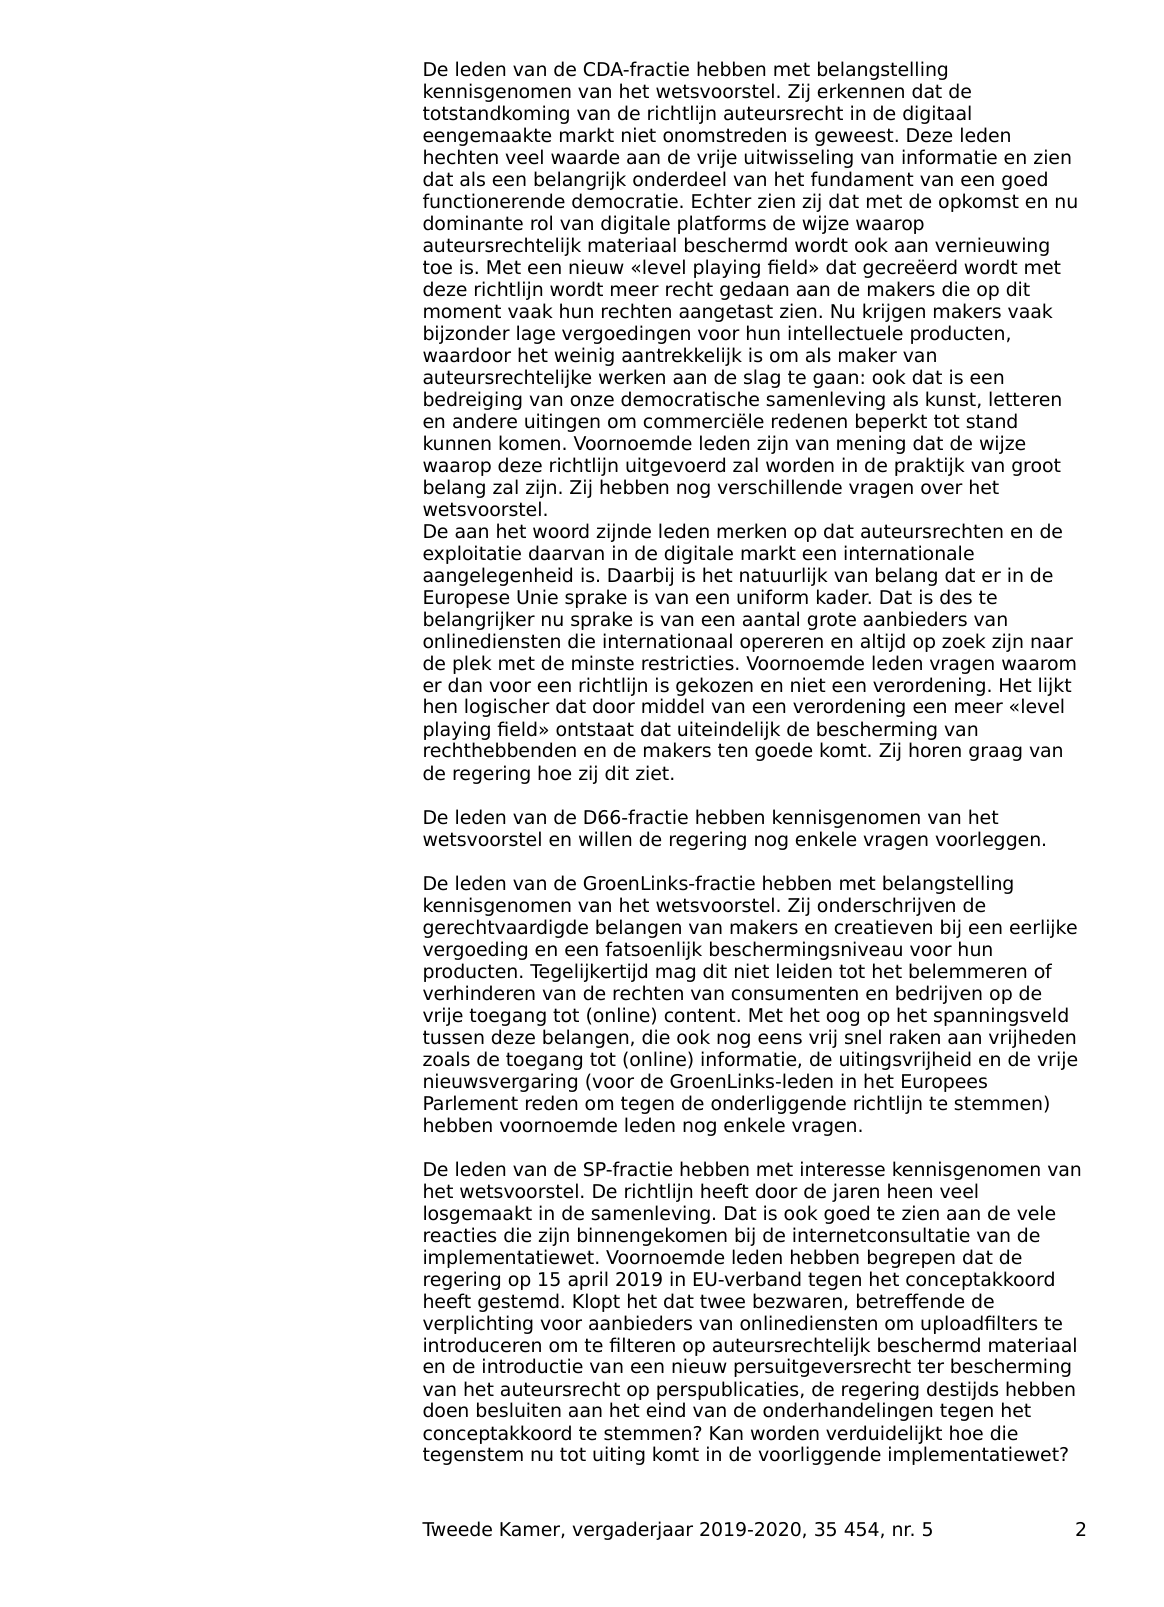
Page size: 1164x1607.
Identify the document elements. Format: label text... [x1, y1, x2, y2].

text De leden van de D66-fractie hebben kennisgenomen van het wetsvoorstel en willen de regering nog enkele vragen voorleggen. [422, 807, 1087, 851]
text De leden van de CDA-fractie hebben met belangstelling kennisgenomen van het wetsvoorstel. Zij erkennen dat de totstandkoming van de richtlijn auteursrecht in de digitaal eengemaakte markt niet onomstreden is geweest. Deze leden hechten veel waarde aan de vrije uitwisseling van informatie en zien dat als een belangrijk onderdeel van het fundament van een goed functionerende democratie. Echter zien zij dat met de opkomst en nu dominante rol van digitale platforms de wijze waarop auteursrechtelijk materiaal beschermd wordt ook aan vernieuwing toe is. Met een nieuw «level playing field» dat gecreëerd wordt met deze richtlijn wordt meer recht gedaan aan de makers die op dit moment vaak hun rechten aangetast zien. Nu krijgen makers vaak bijzonder lage vergoedingen voor hun intellectuele producten, waardoor het weinig aantrekkelijk is om als maker van auteursrechtelijke werken aan de slag te gaan: ook dat is een bedreiging van onze democratische samenleving als kunst, letteren en andere uitingen om commerciële redenen beperkt tot stand kunnen komen. Voornoemde leden zijn van mening dat de wijze waarop deze richtlijn uitgevoerd zal worden in de praktijk van groot belang zal zijn. Zij hebben nog verschillende vragen over het wetsvoorstel. [422, 59, 1087, 521]
text De leden van de SP-fractie hebben met interesse kennisgenomen van het wetsvoorstel. De richtlijn heeft door de jaren heen veel losgemaakt in de samenleving. Dat is ook goed te zien aan de vele reacties die zijn binnengekomen bij de internetconsultatie van de implementatiewet. Voornoemde leden hebben begrepen dat de regering op 15 april 2019 in EU-verband tegen het conceptakkoord heeft gestemd. Klopt het dat twee bezwaren, betreffende de verplichting voor aanbieders van onlinediensten om uploadfilters te introduceren om te filteren op auteursrechtelijk beschermd materiaal en de introductie van een nieuw persuitgeversrecht ter bescherming van het auteursrecht op perspublicaties, de regering destijds hebben doen besluiten aan het eind van de onderhandelingen tegen het conceptakkoord te stemmen? Kan worden verduidelijkt hoe die tegenstem nu tot uiting komt in de voorliggende implementatiewet? [422, 1159, 1087, 1466]
text De leden van de GroenLinks-fractie hebben met belangstelling kennisgenomen van het wetsvoorstel. Zij onderschrijven de gerechtvaardigde belangen van makers en creatieven bij een eerlijke vergoeding en een fatsoenlijk beschermingsniveau voor hun producten. Tegelijkertijd mag dit niet leiden tot het belemmeren of verhinderen van de rechten van consumenten en bedrijven op de vrije toegang tot (online) content. Met het oog op het spanningsveld tussen deze belangen, die ook nog eens vrij snel raken aan vrijheden zoals de toegang tot (online) informatie, de uitingsvrijheid en de vrije nieuwsvergaring (voor de GroenLinks-leden in het Europees Parlement reden om tegen de onderliggende richtlijn te stemmen) hebben voornoemde leden nog enkele vragen. [422, 873, 1087, 1136]
text De aan het woord zijnde leden merken op dat auteursrechten en de exploitatie daarvan in de digitale markt een internationale aangelegenheid is. Daarbij is het natuurlijk van belang dat er in de Europese Unie sprake is van een uniform kader. Dat is des te belangrijker nu sprake is van een aantal grote aanbieders van onlinediensten die internationaal opereren en altijd op zoek zijn naar de plek met de minste restricties. Voornoemde leden vragen waarom er dan voor een richtlijn is gekozen en niet een verordening. Het lijkt hen logischer dat door middel van een verordening een meer «level playing field» ontstaat dat uiteindelijk de bescherming van rechthebbenden en de makers ten goede komt. Zij horen graag van de regering hoe zij dit ziet. [422, 521, 1087, 784]
